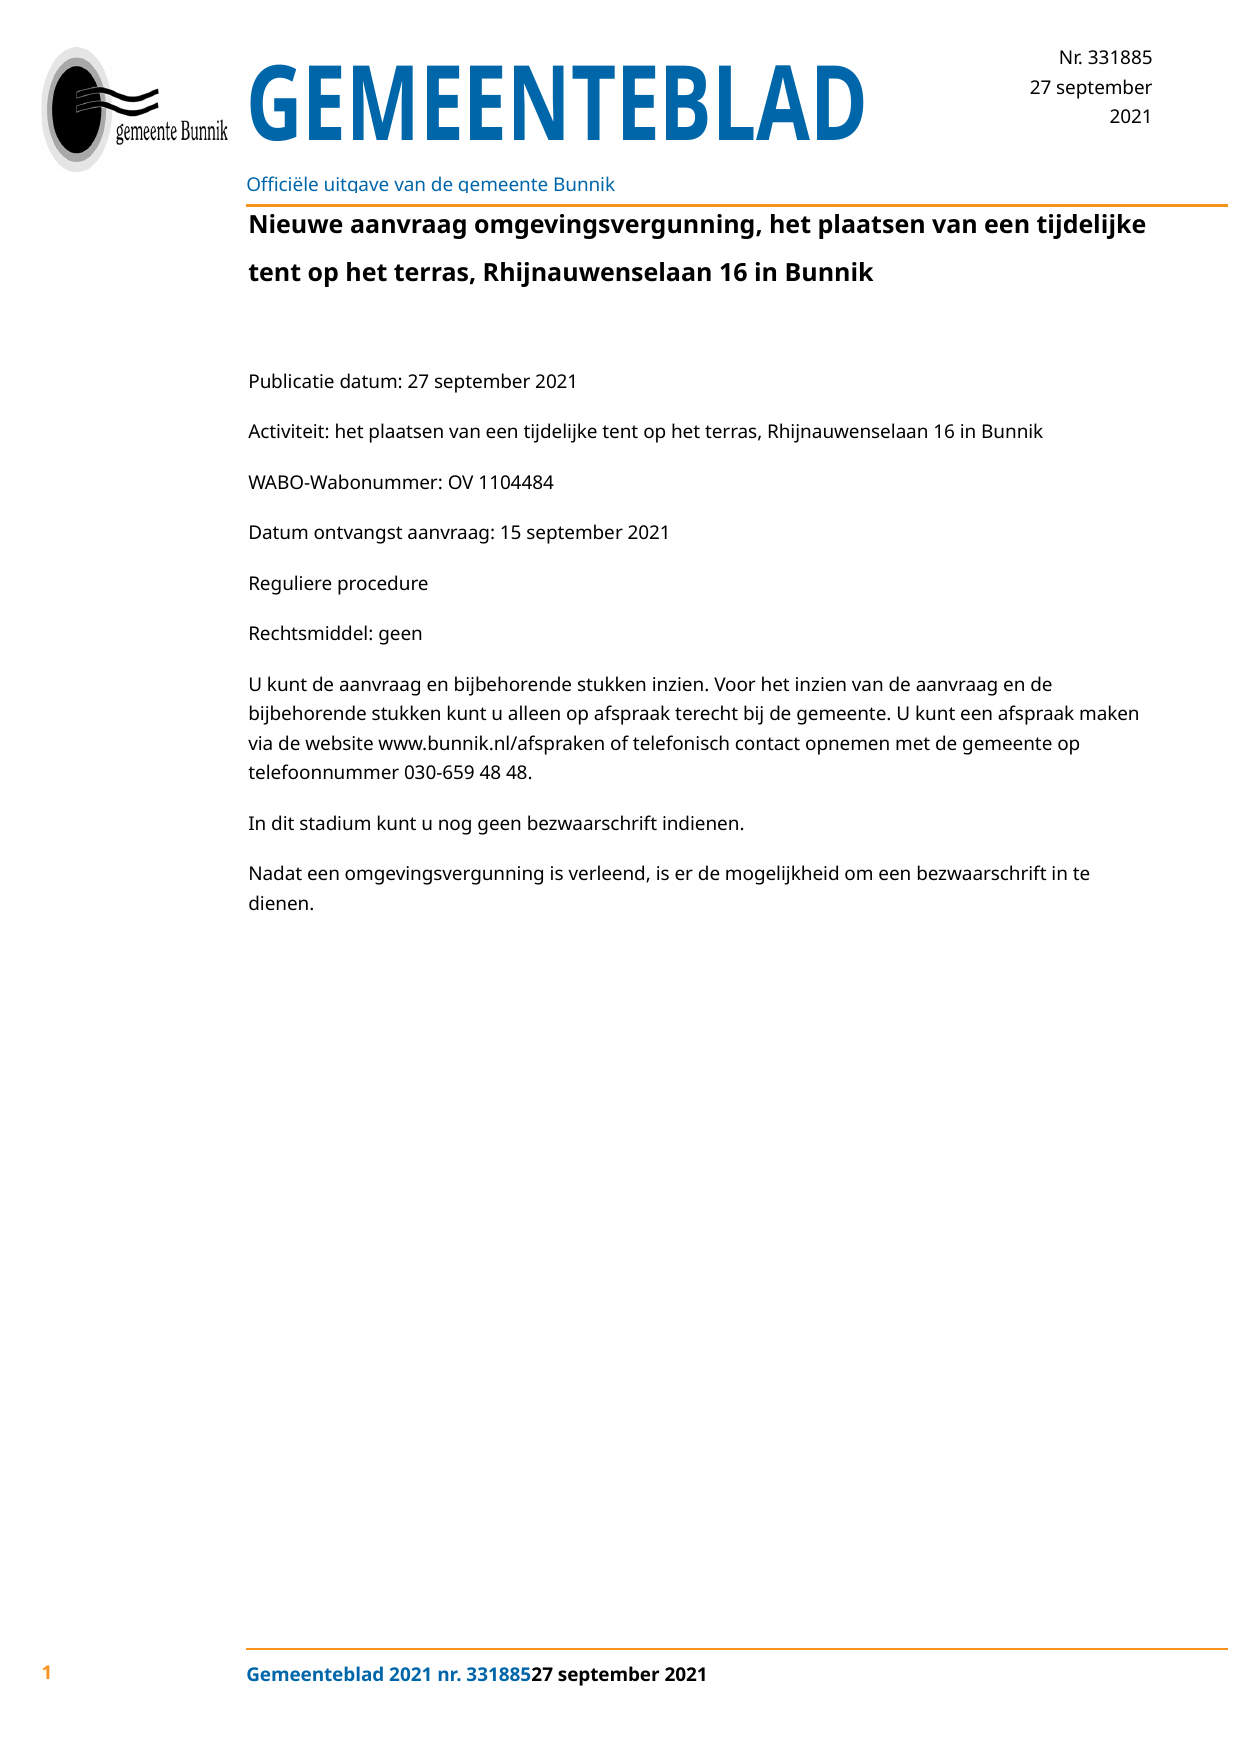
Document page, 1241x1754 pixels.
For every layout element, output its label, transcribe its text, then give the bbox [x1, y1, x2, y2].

text Nadat een omgevingsvergunning is verleend, is er de mogelijkheid om een bezwaarschrift in te dienen. [248, 860, 1152, 916]
text Datum ontvangst aanvraag: 15 september 2021 [248, 519, 1152, 545]
picture [41, 47, 231, 172]
text U kunt de aanvraag en bijbehorende stukken inzien. Voor het inzien van de aanvraag en de bijbehorende stukken kunt u alleen op afspraak terecht bij de gemeente. U kunt een afspraak maken via de website www.bunnik.nl/afspraken of telefonisch contact opnemen met de gemeente op telefoonnummer 030-659 48 48. [248, 671, 1152, 785]
text Publicatie datum: 27 september 2021 [248, 368, 1152, 394]
text Nieuwe aanvraag omgevingsvergunning, het plaatsen van een tijdelijke tent op het terras, Rhijnauwenselaan 16 in Bunnik [248, 207, 1152, 288]
text WABO-Wabonummer: OV 1104484 [248, 469, 1152, 495]
text Rechtsmiddel: geen [248, 620, 1152, 646]
text Reguliere procedure [248, 570, 1152, 596]
text Activiteit: het plaatsen van een tijdelijke tent op het terras, Rhijnauwenselaan 16 in Bunnik [248, 419, 1152, 444]
text In dit stadium kunt u nog geen bezwaarschrift indienen. [248, 810, 1152, 836]
